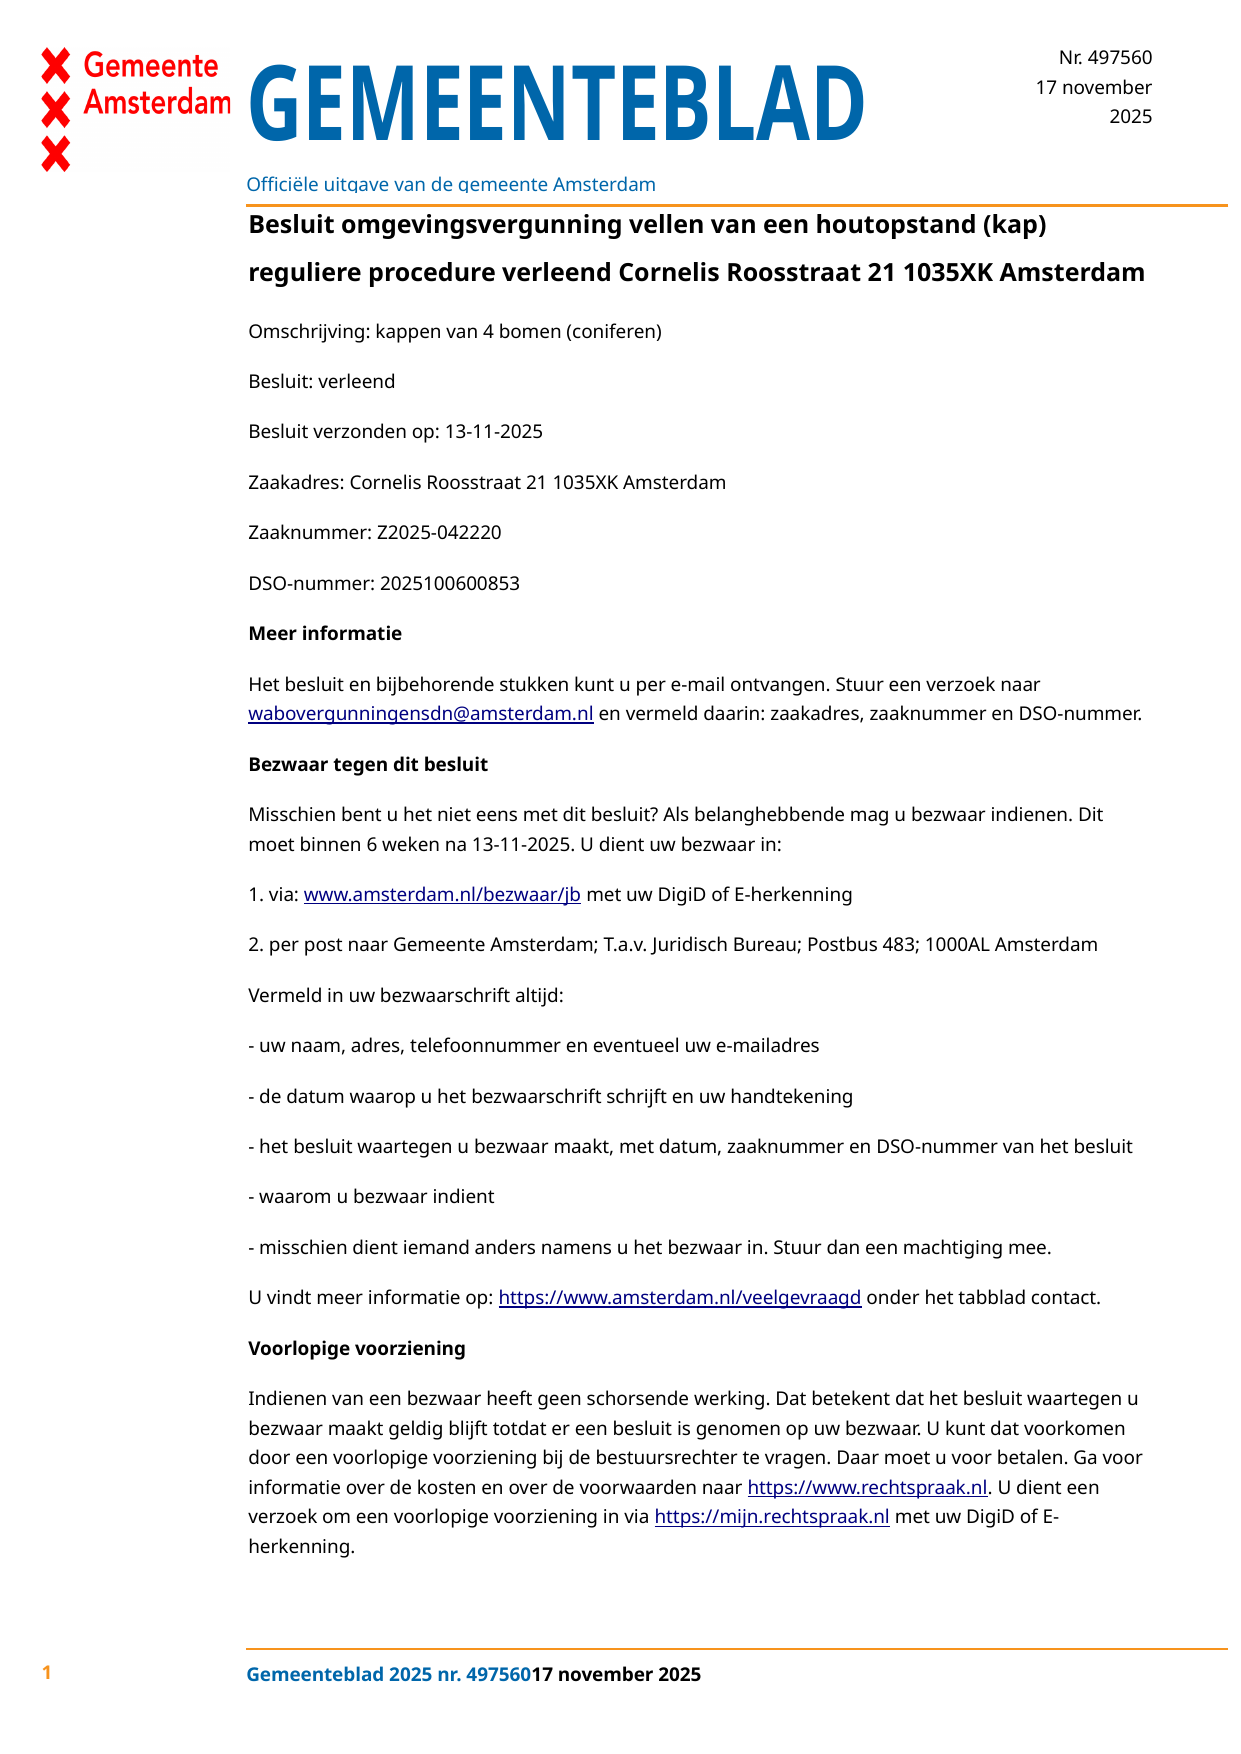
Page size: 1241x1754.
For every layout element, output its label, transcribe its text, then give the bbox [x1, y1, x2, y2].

text Zaaknummer: Z2025-042220 [248, 519, 1152, 545]
text - de datum waarop u het bezwaarschrift schrijft en uw handtekening [248, 1083, 1152, 1109]
text - waarom u bezwaar indient [248, 1184, 1152, 1209]
text Bezwaar tegen dit besluit [248, 751, 1152, 777]
text Voorlopige voorziening [248, 1335, 1152, 1361]
text Besluit: verleend [248, 368, 1152, 394]
text - uw naam, adres, telefoonnummer en eventueel uw e-mailadres [248, 1032, 1152, 1058]
text - misschien dient iemand anders namens u het bezwaar in. Stuur dan een machtiging mee. [248, 1234, 1152, 1260]
text Misschien bent u het niet eens met dit besluit? Als belanghebbende mag u bezwaar indienen. Dit moet binnen 6 weken na 13-11-2025. U dient uw bezwaar in: [248, 801, 1152, 857]
text - het besluit waartegen u bezwaar maakt, met datum, zaaknummer en DSO-nummer van het besluit [248, 1133, 1152, 1159]
text Besluit omgevingsvergunning vellen van een houtopstand (kap) reguliere procedure verleend Cornelis Roosstraat 21 1035XK Amsterdam [248, 207, 1152, 288]
text U vindt meer informatie op: https://www.amsterdam.nl/veelgevraagd onder het tabblad contact. [248, 1284, 1152, 1310]
text Vermeld in uw bezwaarschrift altijd: [248, 982, 1152, 1008]
text Besluit verzonden op: 13-11-2025 [248, 419, 1152, 444]
text 2. per post naar Gemeente Amsterdam; T.a.v. Juridisch Bureau; Postbus 483; 1000AL Amsterdam [248, 932, 1152, 957]
text Het besluit en bijbehorende stukken kunt u per e-mail ontvangen. Stuur een verzoek naar wabovergunningensdn@amsterdam.nl en vermeld daarin: zaakadres, zaaknummer en DSO-nummer. [248, 671, 1152, 726]
text Zaakadres: Cornelis Roosstraat 21 1035XK Amsterdam [248, 469, 1152, 495]
text DSO-nummer: 2025100600853 [248, 570, 1152, 596]
picture [41, 47, 231, 172]
text Meer informatie [248, 620, 1152, 646]
text Omschrijving: kappen van 4 bomen (coniferen) [248, 318, 1152, 344]
text Indienen van een bezwaar heeft geen schorsende werking. Dat betekent dat het besluit waartegen u bezwaar maakt geldig blijft totdat er een besluit is genomen op uw bezwaar. U kunt dat voorkomen door een voorlopige voorziening bij de bestuursrechter te vragen. Daar moet u voor betalen. Ga voor informatie over de kosten en over de voorwaarden naar https://www.rechtspraak.nl. U dient een verzoek om een voorlopige voorziening in via https://mijn.rechtspraak.nl met uw DigiD of E-herkenning. [248, 1385, 1152, 1559]
text 1. via: www.amsterdam.nl/bezwaar/jb met uw DigiD of E-herkenning [248, 881, 1152, 907]
